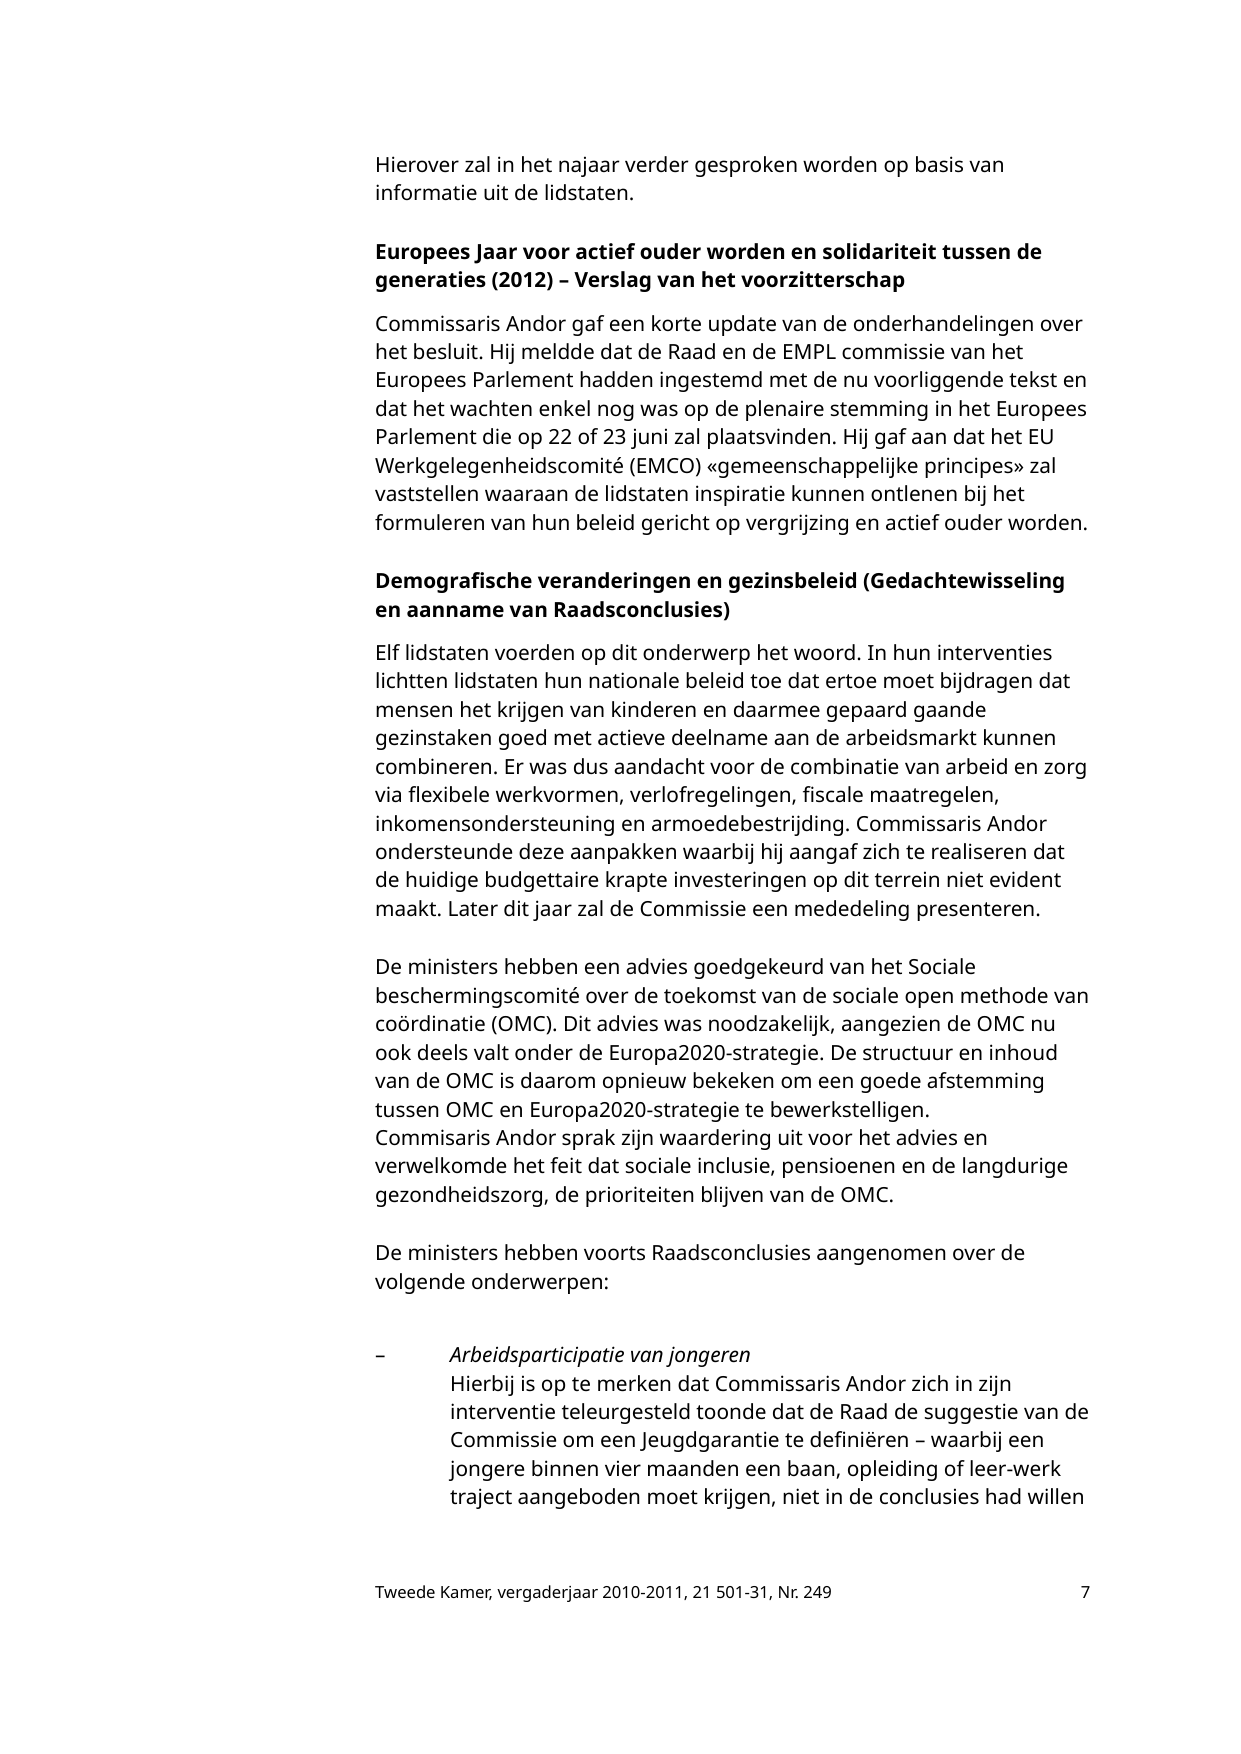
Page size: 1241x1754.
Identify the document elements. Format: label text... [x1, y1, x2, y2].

text Hierover zal in het najaar verder gesproken worden op basis van informatie uit de lidstaten. [375, 150, 1090, 207]
text Demografische veranderingen en gezinsbeleid (Gedachtewisseling en aanname van Raadsconclusies) [375, 566, 1090, 623]
list Hierbij is op te merken dat Commissaris Andor zich in zijn interventie teleurgesteld toonde dat de Raad de suggestie van de Commissie om een Jeugdgarantie te definiëren – waarbij een jongere binnen vier maanden een baan, opleiding of leer-werk traject aangeboden moet krijgen, niet in de conclusies had willen [375, 1369, 1090, 1511]
list Arbeidsparticipatie van jongeren [375, 1340, 1090, 1369]
text Commisaris Andor sprak zijn waardering uit voor het advies en verwelkomde het feit dat sociale inclusie, pensioenen en de langdurige gezondheidszorg, de prioriteiten blijven van de OMC. [375, 1123, 1090, 1208]
text De ministers hebben voorts Raadsconclusies aangenomen over de volgende onderwerpen: [375, 1238, 1090, 1295]
text Europees Jaar voor actief ouder worden en solidariteit tussen de generaties (2012) – Verslag van het voorzitterschap [375, 237, 1090, 294]
text Elf lidstaten voerden op dit onderwerp het woord. In hun interventies lichtten lidstaten hun nationale beleid toe dat ertoe moet bijdragen dat mensen het krijgen van kinderen en daarmee gepaard gaande gezinstaken goed met actieve deelname aan de arbeidsmarkt kunnen combineren. Er was dus aandacht voor de combinatie van arbeid en zorg via flexibele werkvormen, verlofregelingen, fiscale maatregelen, inkomensondersteuning en armoedebestrijding. Commissaris Andor ondersteunde deze aanpakken waarbij hij aangaf zich te realiseren dat de huidige budgettaire krapte investeringen op dit terrein niet evident maakt. Later dit jaar zal de Commissie een mededeling presenteren. [375, 638, 1090, 922]
text De ministers hebben een advies goedgekeurd van het Sociale beschermingscomité over de toekomst van de sociale open methode van coördinatie (OMC). Dit advies was noodzakelijk, aangezien de OMC nu ook deels valt onder de Europa2020-strategie. De structuur en inhoud van de OMC is daarom opnieuw bekeken om een goede afstemming tussen OMC en Europa2020-strategie te bewerkstelligen. [375, 952, 1090, 1123]
text Commissaris Andor gaf een korte update van de onderhandelingen over het besluit. Hij meldde dat de Raad en de EMPL commissie van het Europees Parlement hadden ingestemd met de nu voorliggende tekst en dat het wachten enkel nog was op de plenaire stemming in het Europees Parlement die op 22 of 23 juni zal plaatsvinden. Hij gaf aan dat het EU Werkgelegenheidscomité (EMCO) «gemeenschappelijke principes» zal vaststellen waaraan de lidstaten inspiratie kunnen ontlenen bij het formuleren van hun beleid gericht op vergrijzing en actief ouder worden. [375, 309, 1090, 536]
